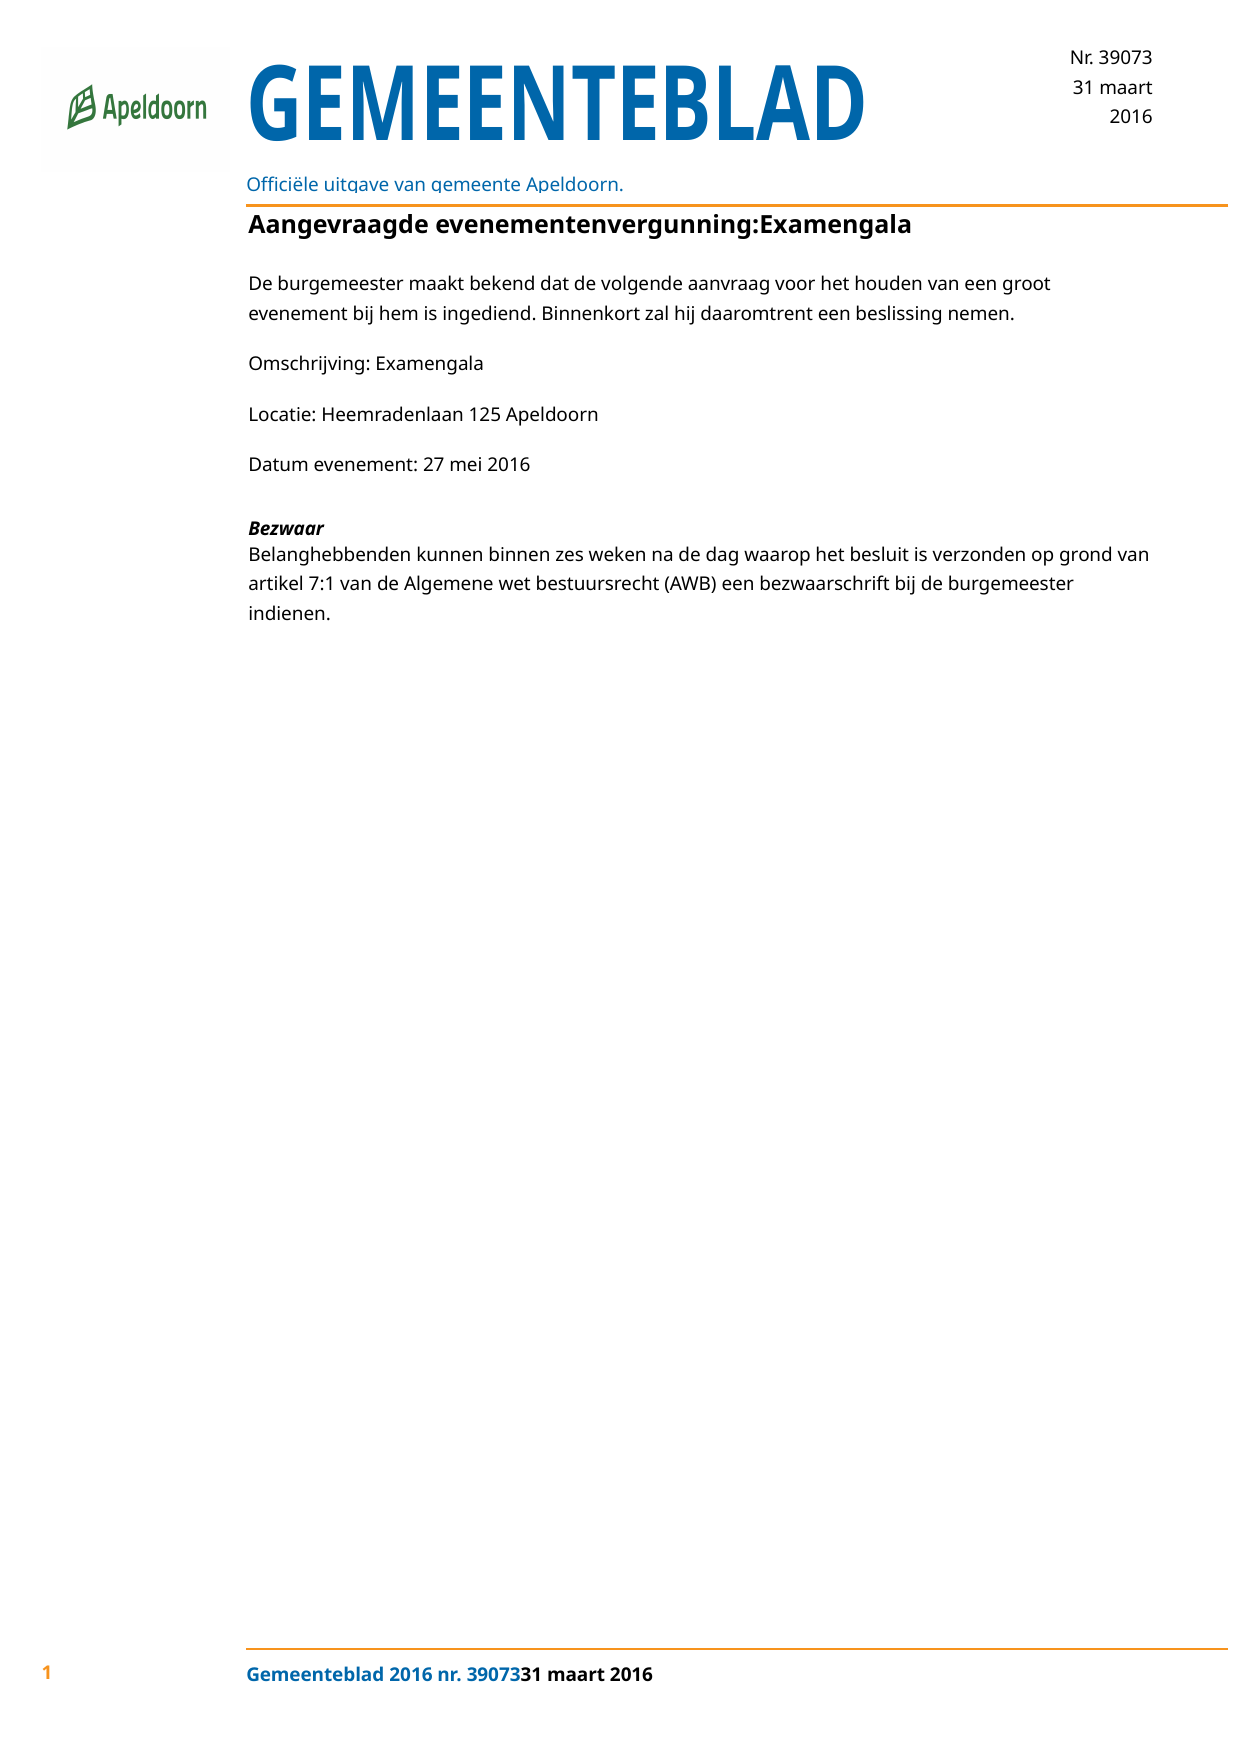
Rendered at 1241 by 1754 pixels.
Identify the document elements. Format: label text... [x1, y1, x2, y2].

text De burgemeester maakt bekend dat de volgende aanvraag voor het houden van een groot evenement bij hem is ingediend. Binnenkort zal hij daaromtrent een beslissing nemen. [248, 270, 1152, 326]
text Locatie: Heemradenlaan 125 Apeldoorn [248, 401, 1152, 426]
text Bezwaar [248, 515, 1152, 541]
picture [41, 47, 231, 172]
text Omschrijving: Examengala [248, 350, 1152, 376]
text Aangevraagde evenementenvergunning:Examengala [248, 207, 1152, 241]
text Datum evenement: 27 mei 2016 [248, 451, 1152, 477]
text Belanghebbenden kunnen binnen zes weken na de dag waarop het besluit is verzonden op grond van artikel 7:1 van de Algemene wet bestuursrecht (AWB) een bezwaarschrift bij de burgemeester indienen. [248, 541, 1152, 626]
